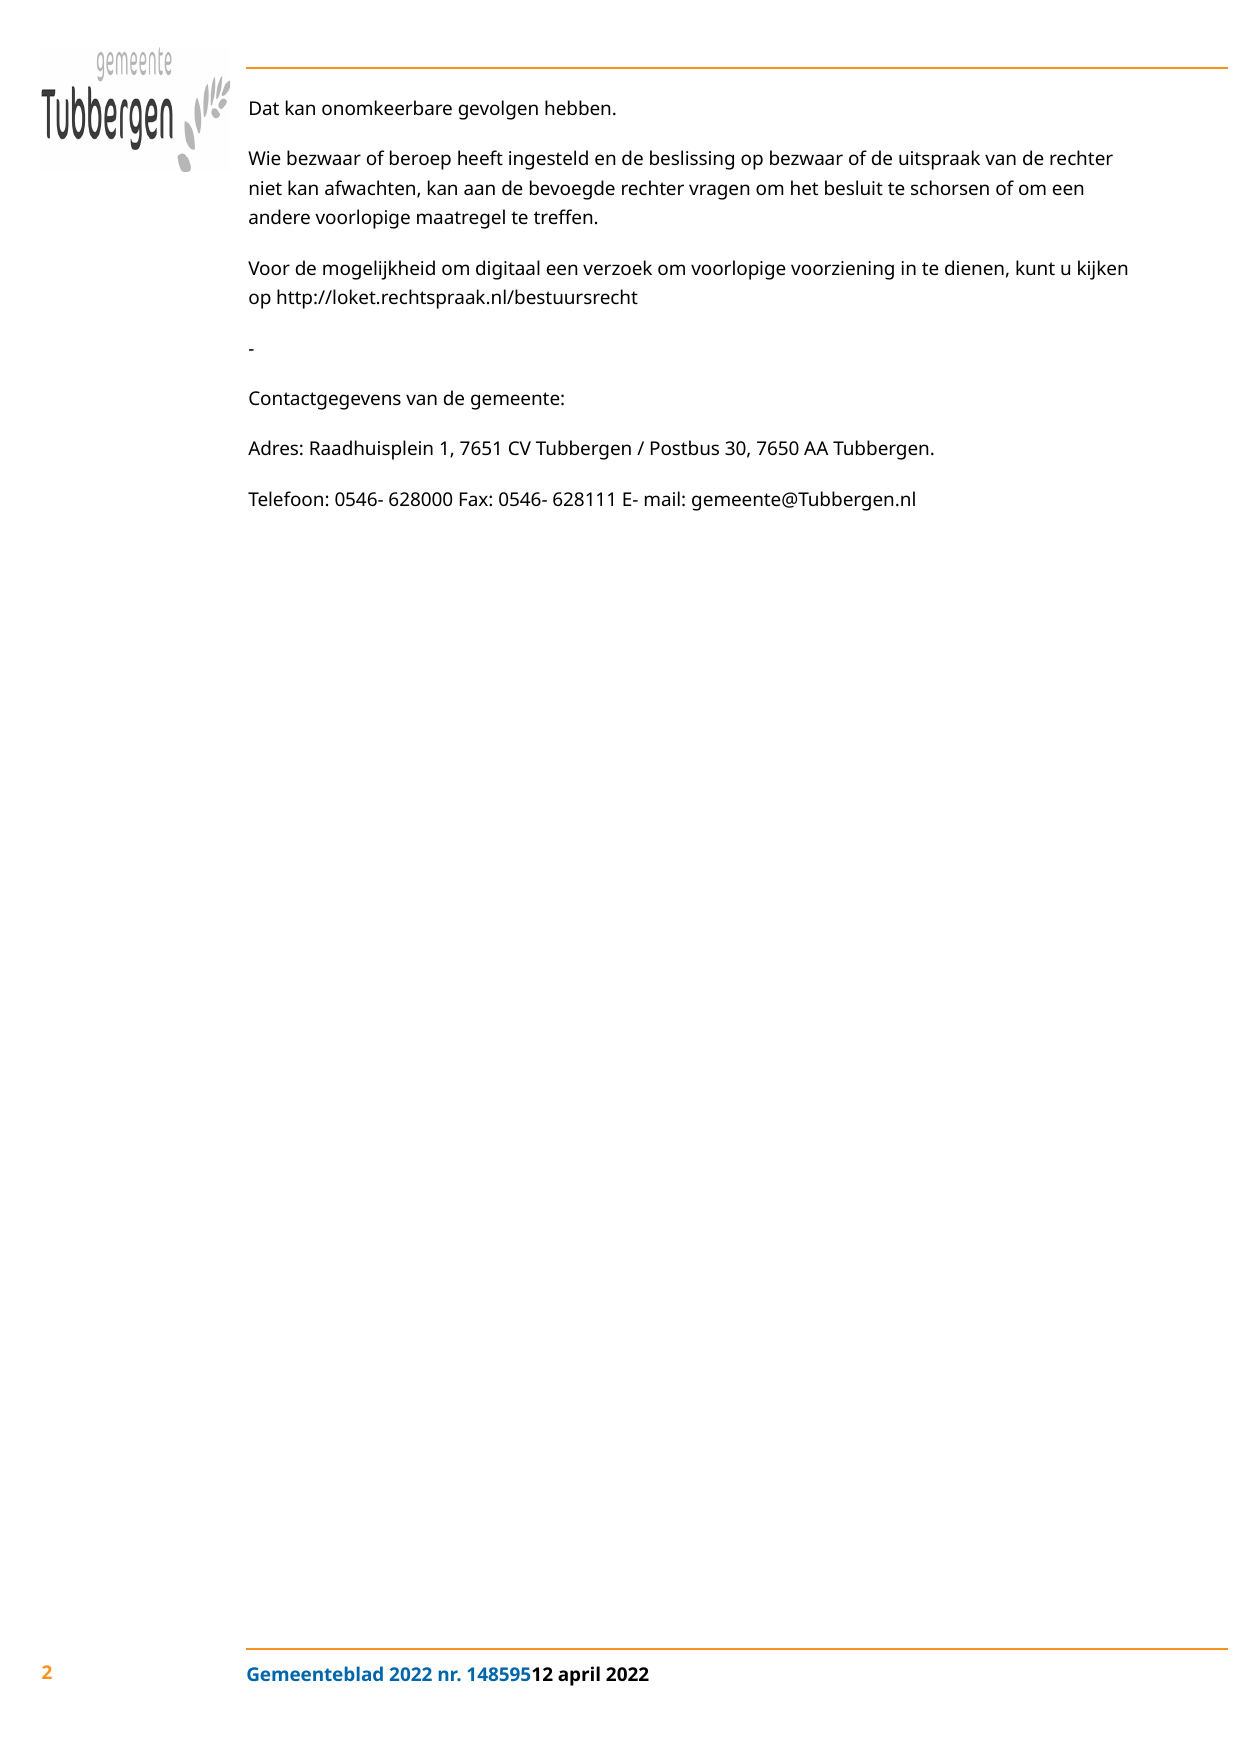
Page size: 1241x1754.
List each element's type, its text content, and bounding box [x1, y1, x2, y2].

text Contactgegevens van de gemeente: [248, 385, 1152, 411]
text Dat kan onomkeerbare gevolgen hebben. [248, 95, 1152, 121]
picture [41, 47, 231, 172]
text Adres: Raadhuisplein 1, 7651 CV Tubbergen / Postbus 30, 7650 AA Tubbergen. [248, 436, 1152, 461]
text Wie bezwaar of beroep heeft ingesteld en de beslissing op bezwaar of de uitspraak van de rechter niet kan afwachten, kan aan de bevoegde rechter vragen om het besluit te schorsen of om een andere voorlopige maatregel te treffen. [248, 145, 1152, 230]
text Telefoon: 0546- 628000 Fax: 0546- 628111 E- mail: gemeente@Tubbergen.nl [248, 486, 1152, 512]
text Voor de mogelijkheid om digitaal een verzoek om voorlopige voorziening in te dienen, kunt u kijken op http://loket.rechtspraak.nl/bestuursrecht [248, 255, 1152, 310]
text - [248, 335, 1152, 361]
